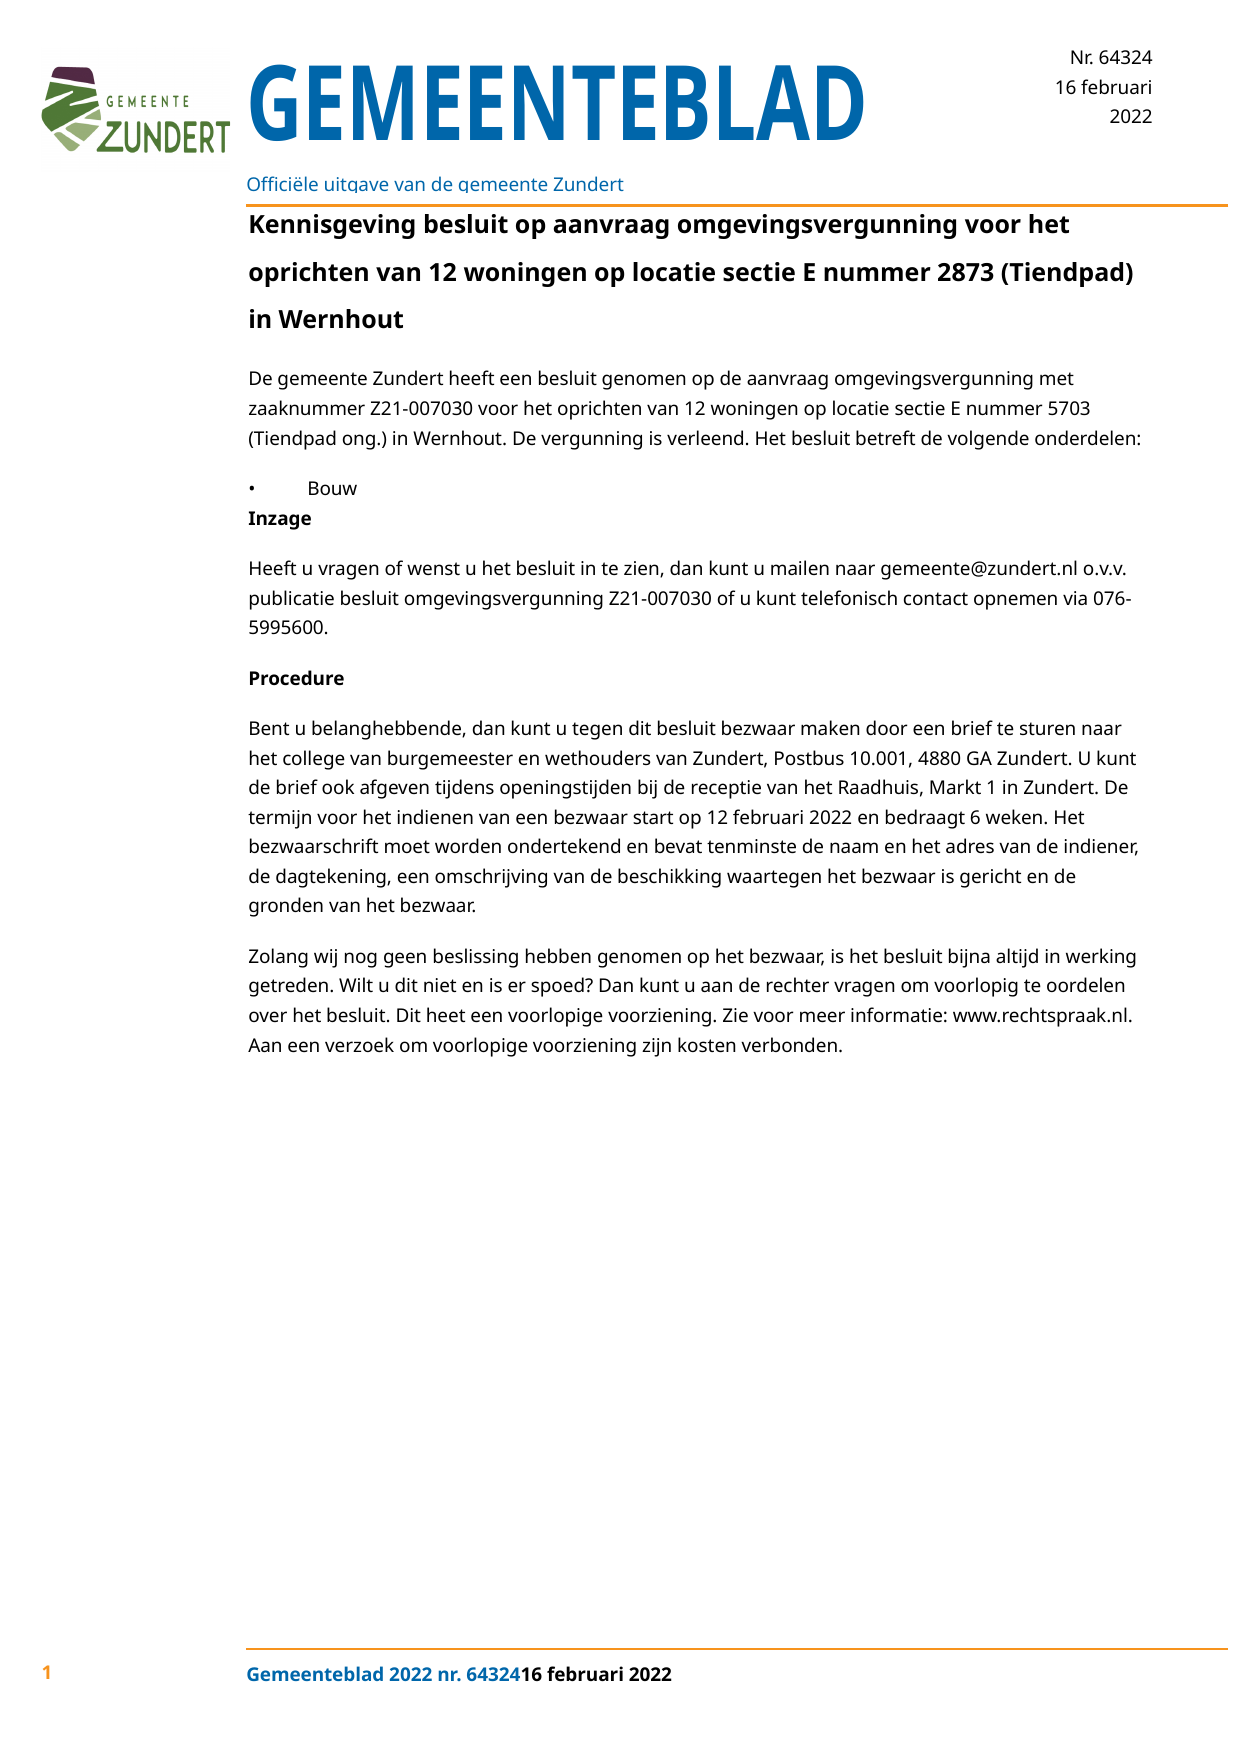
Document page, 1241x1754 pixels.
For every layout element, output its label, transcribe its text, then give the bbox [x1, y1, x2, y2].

text Bent u belanghebbende, dan kunt u tegen dit besluit bezwaar maken door een brief te sturen naar het college van burgemeester en wethouders van Zundert, Postbus 10.001, 4880 GA Zundert. U kunt de brief ook afgeven tijdens openingstijden bij de receptie van het Raadhuis, Markt 1 in Zundert. De termijn voor het indienen van een bezwaar start op 12 februari 2022 en bedraagt 6 weken. Het bezwaarschrift moet worden ondertekend en bevat tenminste de naam en het adres van de indiener, de dagtekening, een omschrijving van de beschikking waartegen het bezwaar is gericht en de gronden van het bezwaar. [248, 715, 1152, 918]
text Kennisgeving besluit op aanvraag omgevingsvergunning voor het oprichten van 12 woningen op locatie sectie E nummer 2873 (Tiendpad) in Wernhout [248, 207, 1152, 336]
text De gemeente Zundert heeft een besluit genomen op de aanvraag omgevingsvergunning met zaaknummer Z21-007030 voor het oprichten van 12 woningen op locatie sectie E nummer 5703 (Tiendpad ong.) in Wernhout. De vergunning is verleend. Het besluit betreft de volgende onderdelen: [248, 366, 1152, 450]
text Procedure [248, 665, 1152, 690]
text Zolang wij nog geen beslissing hebben genomen op het bezwaar, is het besluit bijna altijd in werking getreden. Wilt u dit niet en is er spoed? Dan kunt u aan de rechter vragen om voorlopig te oordelen over het besluit. Dit heet een voorlopige voorziening. Zie voor meer informatie: www.rechtspraak.nl. Aan een verzoek om voorlopige voorziening zijn kosten verbonden. [248, 943, 1152, 1057]
list Bouw [248, 475, 1152, 501]
text Heeft u vragen of wenst u het besluit in te zien, dan kunt u mailen naar gemeente@zundert.nl o.v.v. publicatie besluit omgevingsvergunning Z21-007030 of u kunt telefonisch contact opnemen via 076-5995600. [248, 555, 1152, 640]
text Inzage [248, 505, 1152, 530]
picture [41, 47, 231, 172]
